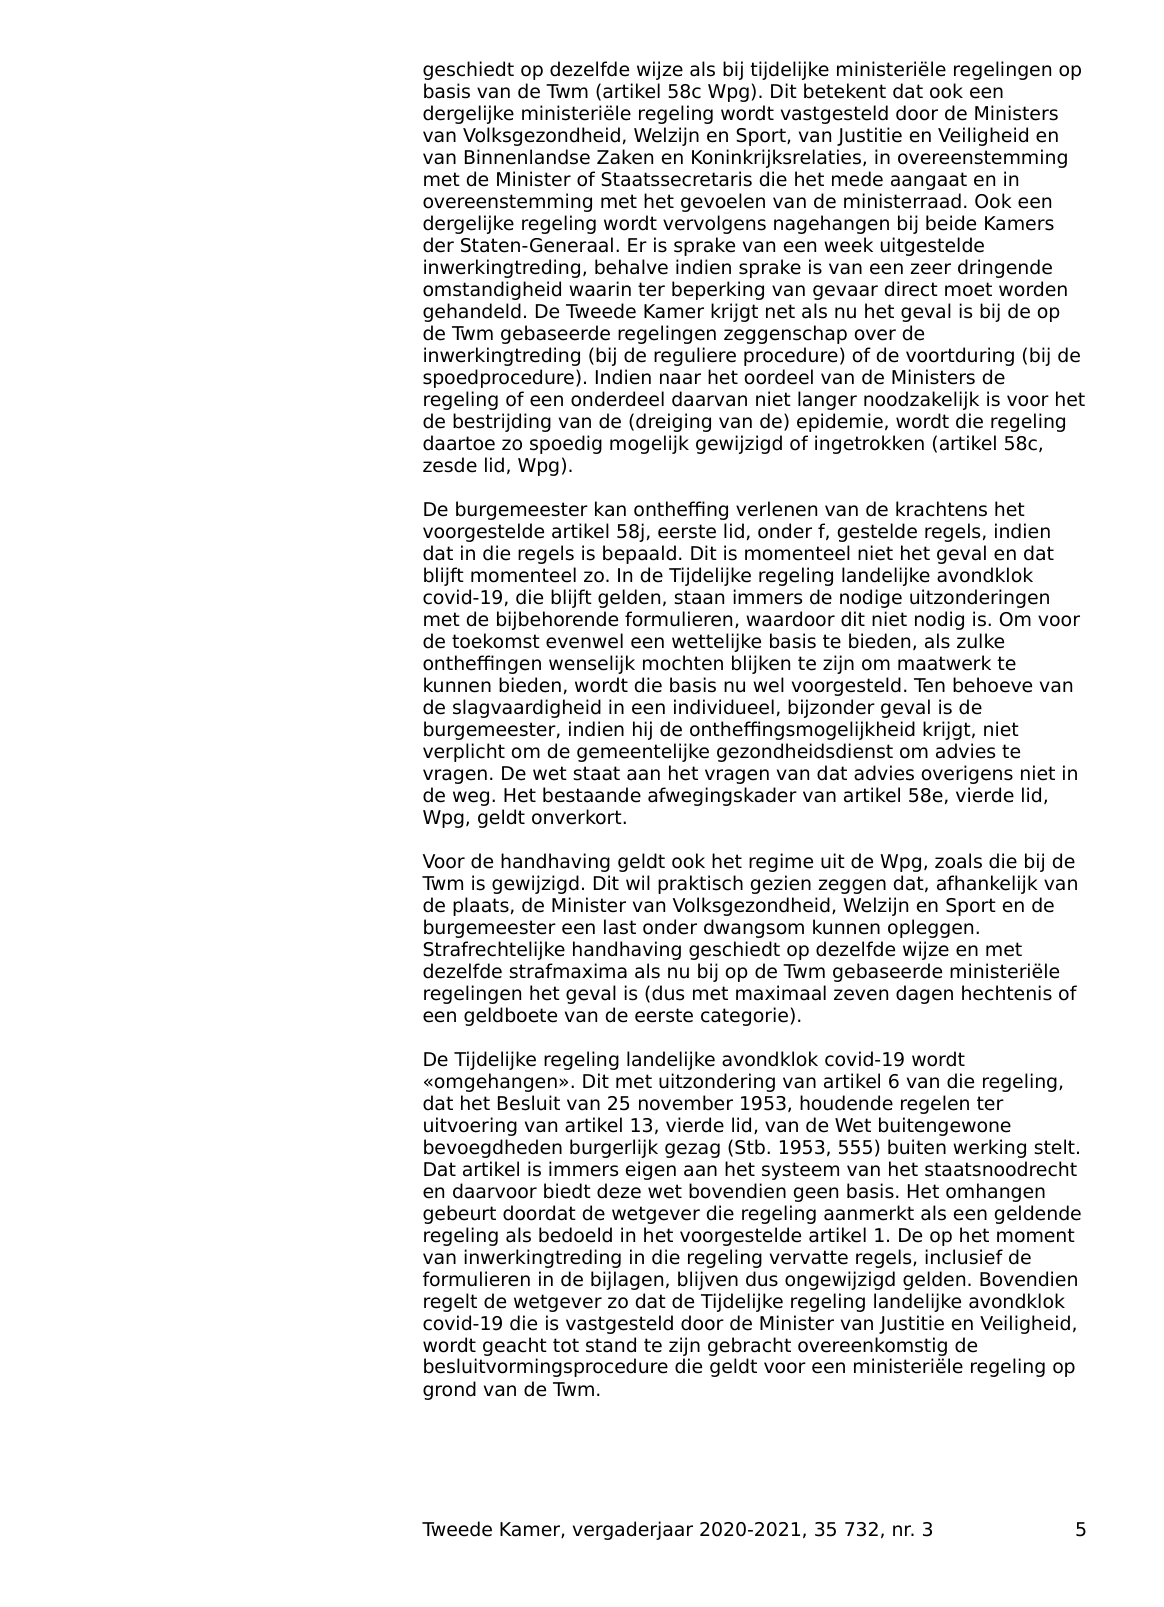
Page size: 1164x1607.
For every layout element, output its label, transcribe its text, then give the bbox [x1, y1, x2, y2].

text Voor de handhaving geldt ook het regime uit de Wpg, zoals die bij de Twm is gewijzigd. Dit wil praktisch gezien zeggen dat, afhankelijk van de plaats, de Minister van Volksgezondheid, Welzijn en Sport en de burgemeester een last onder dwangsom kunnen opleggen. Strafrechtelijke handhaving geschiedt op dezelfde wijze en met dezelfde strafmaxima als nu bij op de Twm gebaseerde ministeriële regelingen het geval is (dus met maximaal zeven dagen hechtenis of een geldboete van de eerste categorie). [422, 851, 1087, 1027]
text geschiedt op dezelfde wijze als bij tijdelijke ministeriële regelingen op basis van de Twm (artikel 58c Wpg). Dit betekent dat ook een dergelijke ministeriële regeling wordt vastgesteld door de Ministers van Volksgezondheid, Welzijn en Sport, van Justitie en Veiligheid en van Binnenlandse Zaken en Koninkrijksrelaties, in overeenstemming met de Minister of Staatssecretaris die het mede aangaat en in overeenstemming met het gevoelen van de ministerraad. Ook een dergelijke regeling wordt vervolgens nagehangen bij beide Kamers der Staten-Generaal. Er is sprake van een week uitgestelde inwerkingtreding, behalve indien sprake is van een zeer dringende omstandigheid waarin ter beperking van gevaar direct moet worden gehandeld. De Tweede Kamer krijgt net als nu het geval is bij de op de Twm gebaseerde regelingen zeggenschap over de inwerkingtreding (bij de reguliere procedure) of de voortduring (bij de spoedprocedure). Indien naar het oordeel van de Ministers de regeling of een onderdeel daarvan niet langer noodzakelijk is voor het de bestrijding van de (dreiging van de) epidemie, wordt die regeling daartoe zo spoedig mogelijk gewijzigd of ingetrokken (artikel 58c, zesde lid, Wpg). [422, 59, 1087, 477]
text De burgemeester kan ontheffing verlenen van de krachtens het voorgestelde artikel 58j, eerste lid, onder f, gestelde regels, indien dat in die regels is bepaald. Dit is momenteel niet het geval en dat blijft momenteel zo. In de Tijdelijke regeling landelijke avondklok covid-19, die blijft gelden, staan immers de nodige uitzonderingen met de bijbehorende formulieren, waardoor dit niet nodig is. Om voor de toekomst evenwel een wettelijke basis te bieden, als zulke ontheffingen wenselijk mochten blijken te zijn om maatwerk te kunnen bieden, wordt die basis nu wel voorgesteld. Ten behoeve van de slagvaardigheid in een individueel, bijzonder geval is de burgemeester, indien hij de ontheffingsmogelijkheid krijgt, niet verplicht om de gemeentelijke gezondheidsdienst om advies te vragen. De wet staat aan het vragen van dat advies overigens niet in de weg. Het bestaande afwegingskader van artikel 58e, vierde lid, Wpg, geldt onverkort. [422, 499, 1087, 828]
text De Tijdelijke regeling landelijke avondklok covid-19 wordt «omgehangen». Dit met uitzondering van artikel 6 van die regeling, dat het Besluit van 25 november 1953, houdende regelen ter uitvoering van artikel 13, vierde lid, van de Wet buitengewone bevoegdheden burgerlijk gezag (Stb. 1953, 555) buiten werking stelt. Dat artikel is immers eigen aan het systeem van het staatsnoodrecht en daarvoor biedt deze wet bovendien geen basis. Het omhangen gebeurt doordat de wetgever die regeling aanmerkt als een geldende regeling als bedoeld in het voorgestelde artikel 1. De op het moment van inwerkingtreding in die regeling vervatte regels, inclusief de formulieren in de bijlagen, blijven dus ongewijzigd gelden. Bovendien regelt de wetgever zo dat de Tijdelijke regeling landelijke avondklok covid-19 die is vastgesteld door de Minister van Justitie en Veiligheid, wordt geacht tot stand te zijn gebracht overeenkomstig de besluitvormingsprocedure die geldt voor een ministeriële regeling op grond van de Twm. [422, 1049, 1087, 1400]
